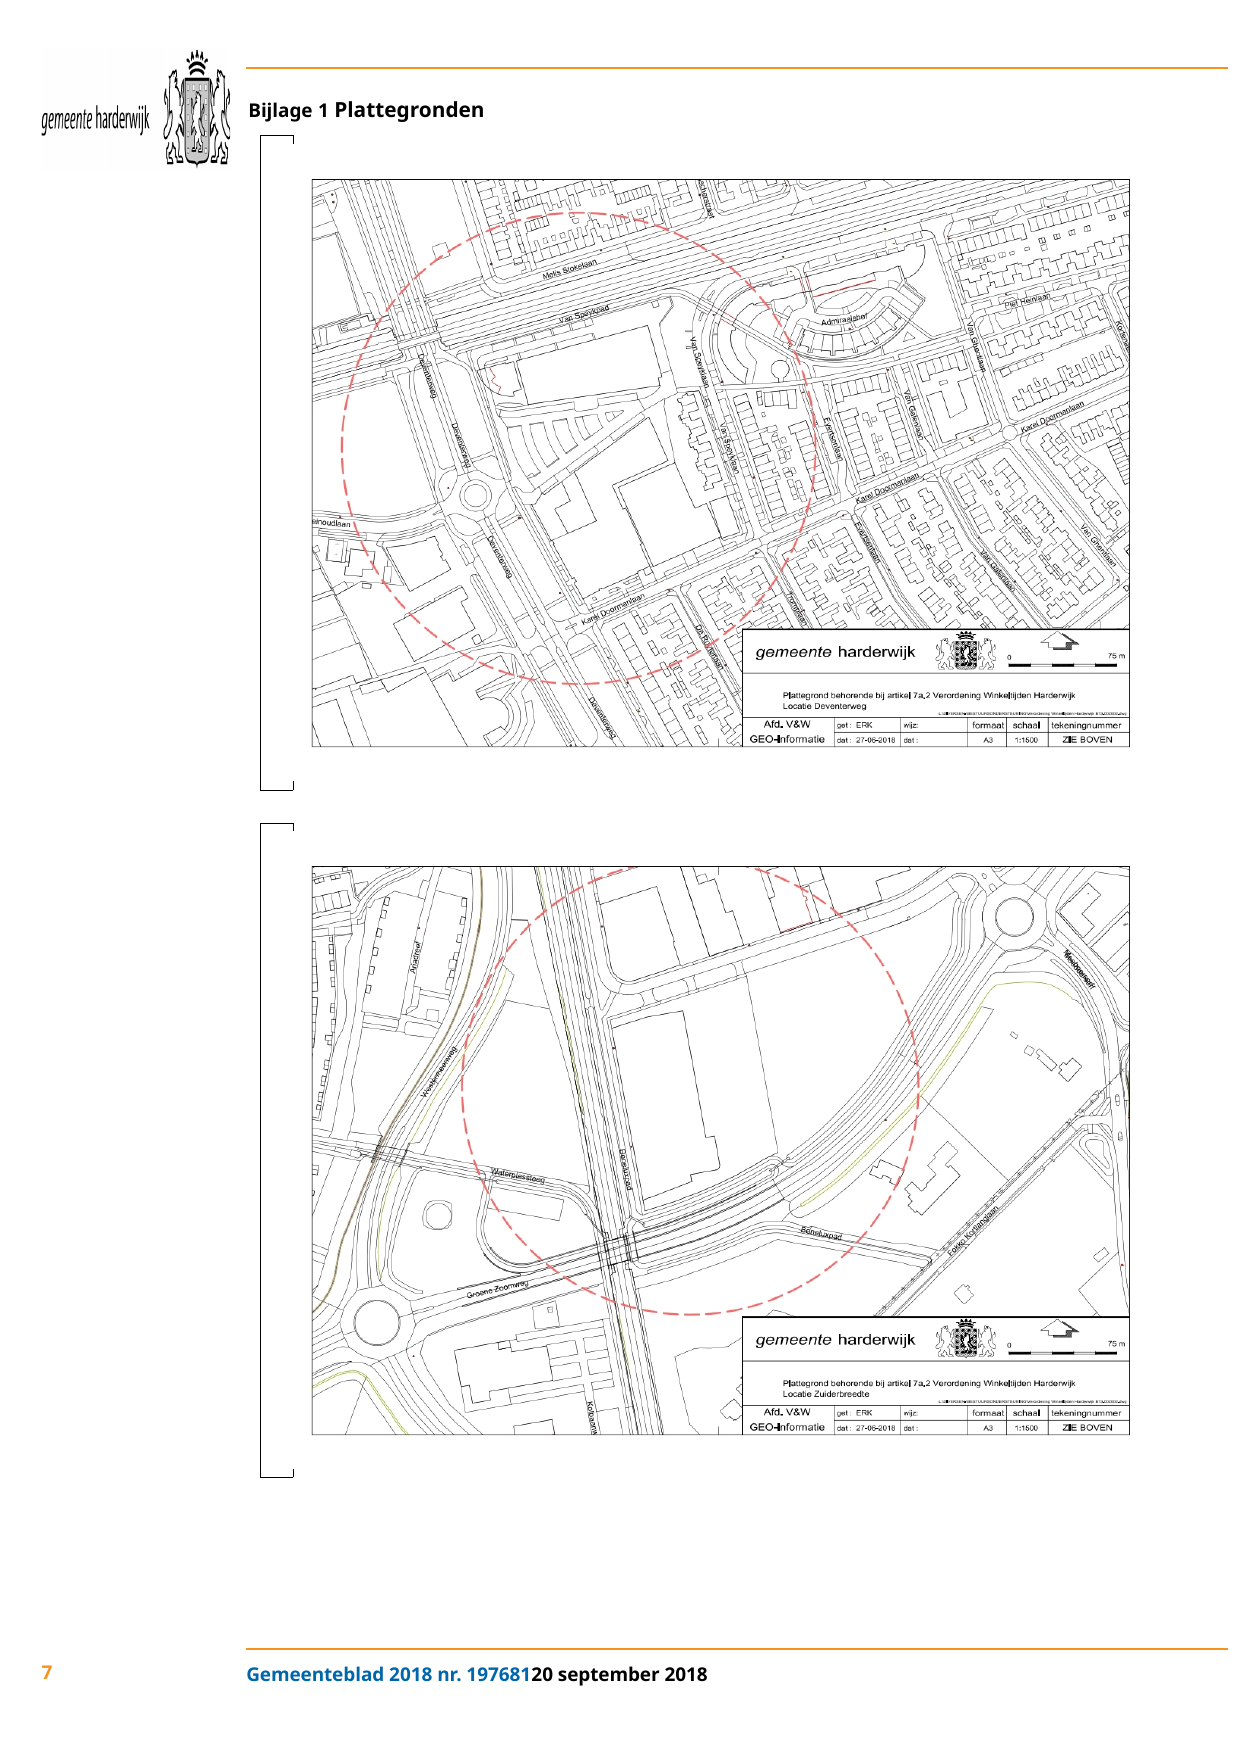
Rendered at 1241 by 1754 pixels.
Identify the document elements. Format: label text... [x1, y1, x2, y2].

picture [268, 144, 1173, 781]
picture [268, 831, 1173, 1469]
picture [41, 47, 231, 172]
text Bijlage 1 Plattegronden [248, 95, 1152, 123]
